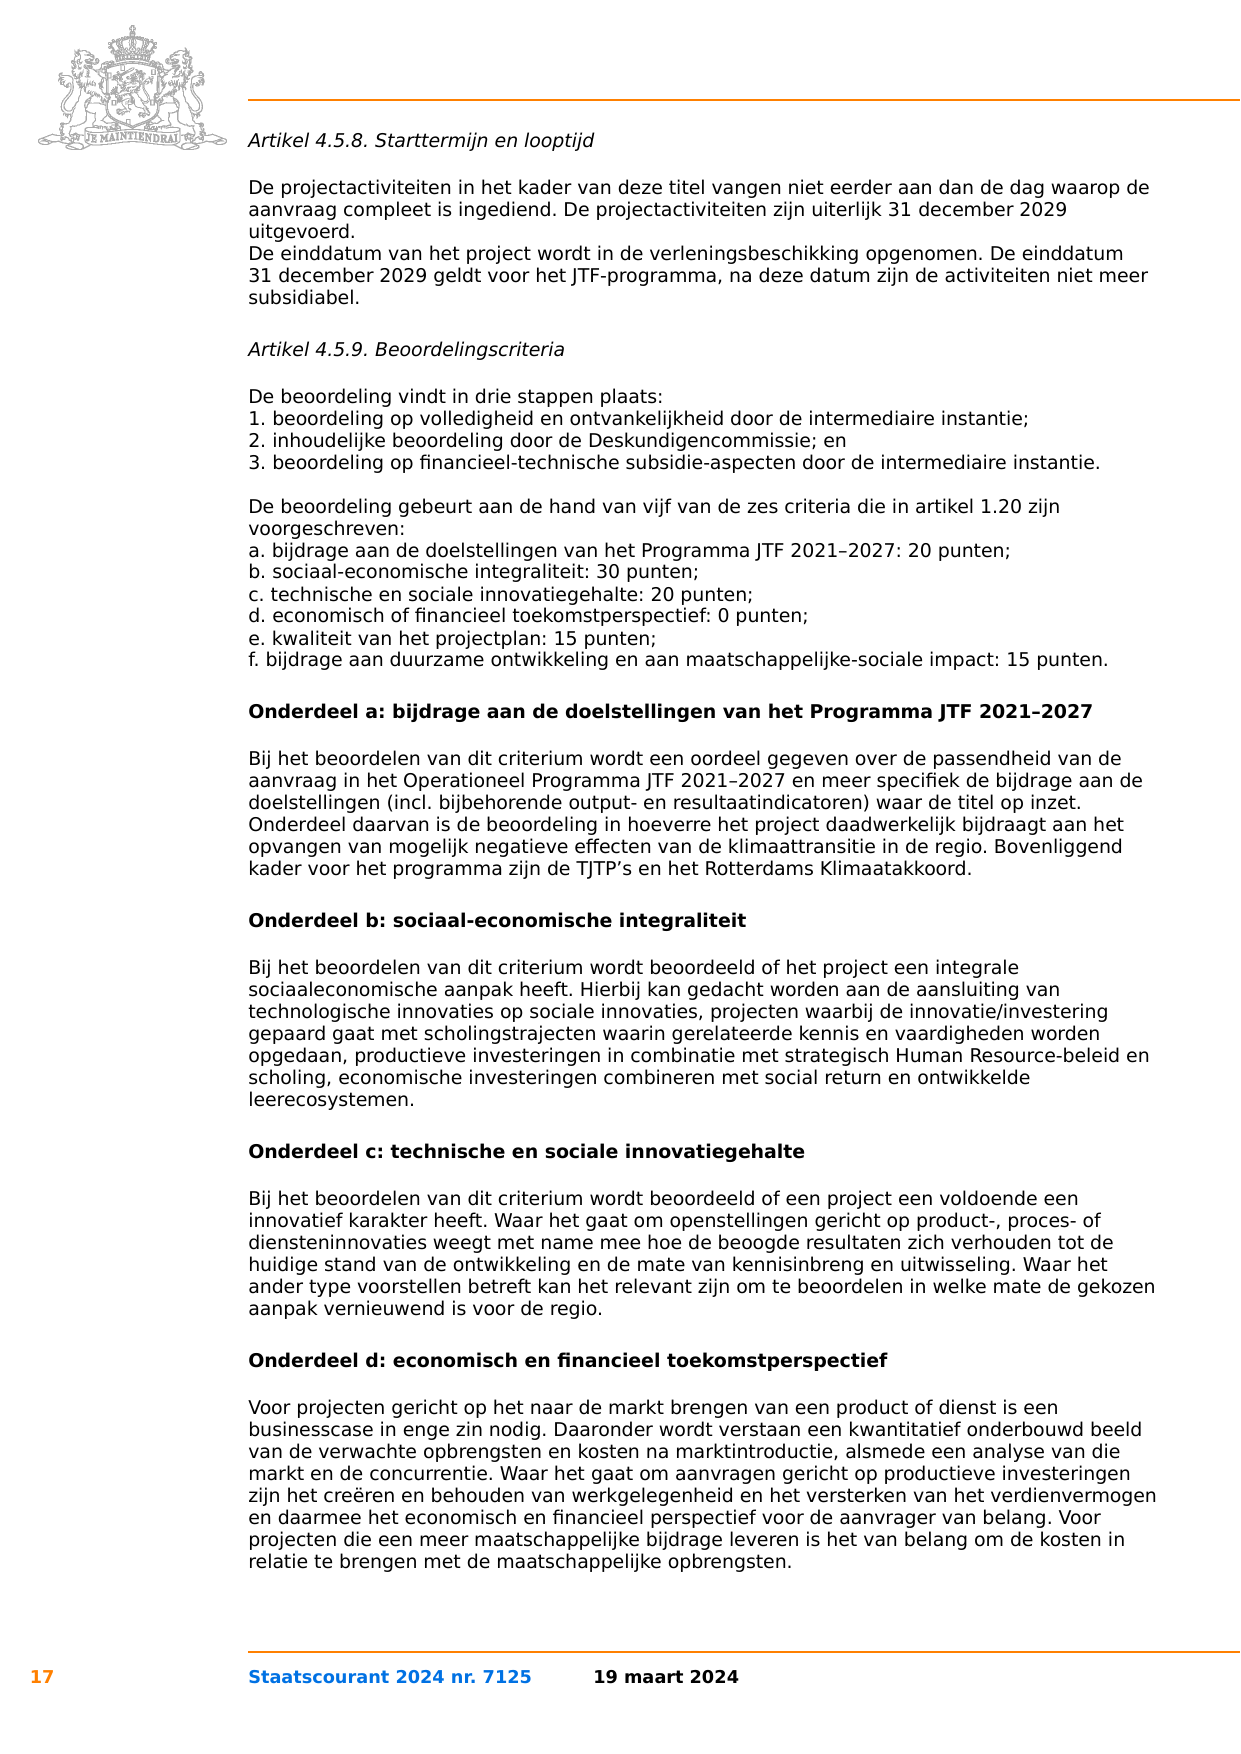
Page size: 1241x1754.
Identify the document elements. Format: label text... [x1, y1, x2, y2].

subtitle Onderdeel a: bijdrage aan de doelstellingen van het Programma JTF 2021–2027 [248, 701, 1163, 723]
subtitle Onderdeel b: sociaal-economische integraliteit [248, 910, 1163, 932]
text b. sociaal-economische integraliteit: 30 punten; [248, 561, 1163, 583]
text e. kwaliteit van het projectplan: 15 punten; [248, 627, 1163, 649]
text 3. beoordeling op financieel-technische subsidie-aspecten door de intermediaire instantie. [248, 452, 1163, 474]
text De projectactiviteiten in het kader van deze titel vangen niet eerder aan dan de dag waarop de aanvraag compleet is ingediend. De projectactiviteiten zijn uiterlijk 31 december 2029 uitgevoerd. [248, 177, 1163, 243]
picture [38, 25, 227, 150]
text c. technische en sociale innovatiegehalte: 20 punten; [248, 583, 1163, 605]
text Voor projecten gericht op het naar de markt brengen van een product of dienst is een businesscase in enge zin nodig. Daaronder wordt verstaan een kwantitatief onderbouwd beeld van de verwachte opbrengsten en kosten na marktintroductie, alsmede een analyse van die markt en de concurrentie. Waar het gaat om aanvragen gericht op productieve investeringen zijn het creëren en behouden van werkgelegenheid en het versterken van het verdienvermogen en daarmee het economisch en financieel perspectief voor de aanvrager van belang. Voor projecten die een meer maatschappelijke bijdrage leveren is het van belang om de kosten in relatie te brengen met de maatschappelijke opbrengsten. [248, 1397, 1163, 1573]
subtitle Onderdeel c: technische en sociale innovatiegehalte [248, 1141, 1163, 1163]
text De einddatum van het project wordt in de verleningsbeschikking opgenomen. De einddatum 31 december 2029 geldt voor het JTF-programma, na deze datum zijn de activiteiten niet meer subsidiabel. [248, 243, 1163, 309]
text Bij het beoordelen van dit criterium wordt beoordeeld of een project een voldoende een innovatief karakter heeft. Waar het gaat om openstellingen gericht op product-, proces- of diensteninnovaties weegt met name mee hoe de beoogde resultaten zich verhouden tot de huidige stand van de ontwikkeling en de mate van kennisinbreng en uitwisseling. Waar het ander type voorstellen betreft kan het relevant zijn om te beoordelen in welke mate de gekozen aanpak vernieuwend is voor de regio. [248, 1188, 1163, 1320]
text 2. inhoudelijke beoordeling door de Deskundigencommissie; en [248, 430, 1163, 452]
text f. bijdrage aan duurzame ontwikkeling en aan maatschappelijke-sociale impact: 15 punten. [248, 649, 1163, 671]
text Bij het beoordelen van dit criterium wordt beoordeeld of het project een integrale sociaaleconomische aanpak heeft. Hierbij kan gedacht worden aan de aansluiting van technologische innovaties op sociale innovaties, projecten waarbij de innovatie/investering gepaard gaat met scholingstrajecten waarin gerelateerde kennis en vaardigheden worden opgedaan, productieve investeringen in combinatie met strategisch Human Resource-beleid en scholing, economische investeringen combineren met social return en ontwikkelde leerecosystemen. [248, 957, 1163, 1111]
subtitle Artikel 4.5.9. Beoordelingscriteria [248, 339, 1163, 361]
subtitle Onderdeel d: economisch en financieel toekomstperspectief [248, 1350, 1163, 1372]
subtitle Artikel 4.5.8. Starttermijn en looptijd [248, 130, 1163, 152]
text De beoordeling gebeurt aan de hand van vijf van de zes criteria die in artikel 1.20 zijn voorgeschreven: [248, 496, 1163, 539]
text 1. beoordeling op volledigheid en ontvankelijkheid door de intermediaire instantie; [248, 408, 1163, 430]
text d. economisch of financieel toekomstperspectief: 0 punten; [248, 605, 1163, 627]
text a. bijdrage aan de doelstellingen van het Programma JTF 2021–2027: 20 punten; [248, 539, 1163, 561]
text Bij het beoordelen van dit criterium wordt een oordeel gegeven over de passendheid van de aanvraag in het Operationeel Programma JTF 2021–2027 en meer specifiek de bijdrage aan de doelstellingen (incl. bijbehorende output- en resultaatindicatoren) waar de titel op inzet. Onderdeel daarvan is de beoordeling in hoeverre het project daadwerkelijk bijdraagt aan het opvangen van mogelijk negatieve effecten van de klimaattransitie in de regio. Bovenliggend kader voor het programma zijn de TJTP’s en het Rotterdams Klimaatakkoord. [248, 748, 1163, 880]
text De beoordeling vindt in drie stappen plaats: [248, 386, 1163, 408]
